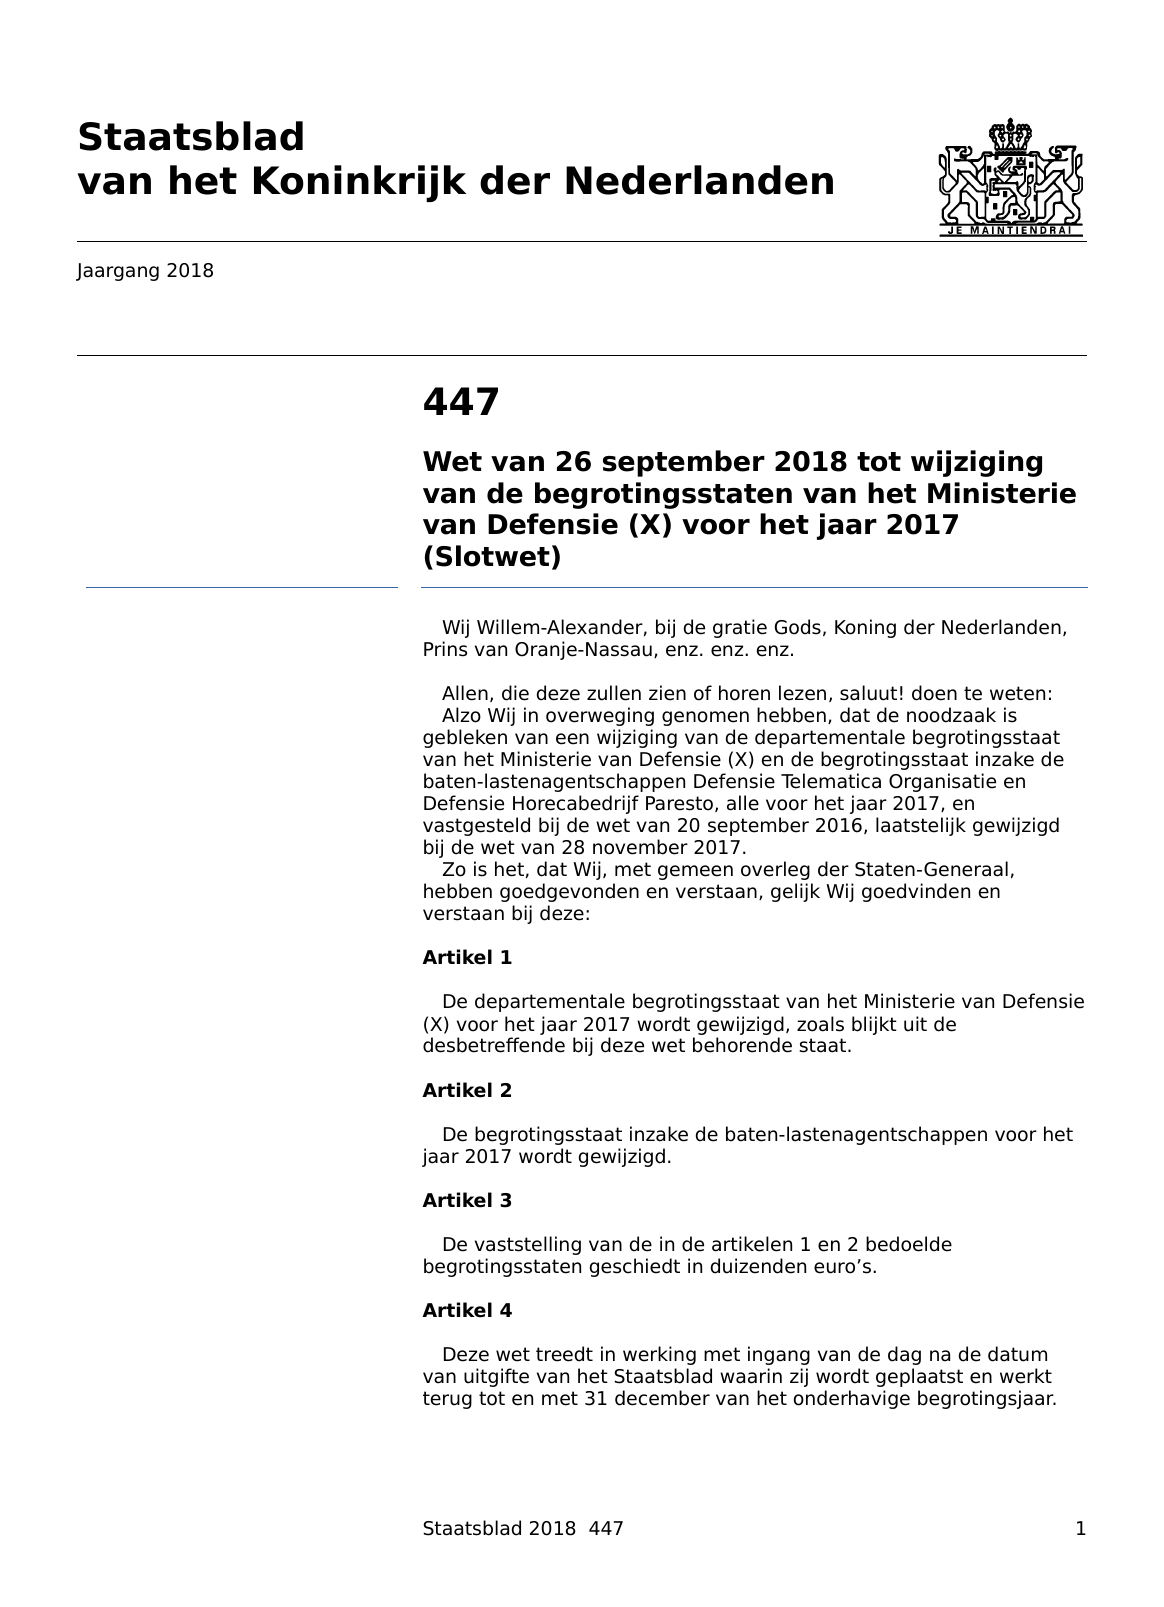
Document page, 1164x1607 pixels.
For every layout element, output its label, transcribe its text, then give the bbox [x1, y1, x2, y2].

text De begrotingsstaat inzake de baten-lastenagentschappen voor het jaar 2017 wordt gewijzigd. [422, 1124, 1087, 1168]
text Wet van 26 september 2018 tot wijziging van de begrotingsstaten van het Ministerie van Defensie (X) voor het jaar 2017 (Slotwet) [422, 447, 1087, 573]
text Allen, die deze zullen zien of horen lezen, saluut! doen te weten: [422, 683, 1087, 705]
text Alzo Wij in overweging genomen hebben, dat de noodzaak is gebleken van een wijziging van de departementale begrotingsstaat van het Ministerie van Defensie (X) en de begrotingsstaat inzake de baten-lastenagentschappen Defensie Telematica Organisatie en Defensie Horecabedrijf Paresto, alle voor het jaar 2017, en vastgesteld bij de wet van 20 september 2016, laatstelijk gewijzigd bij de wet van 28 november 2017. [422, 705, 1087, 859]
table_header [886, 100, 1087, 241]
text De departementale begrotingsstaat van het Ministerie van Defensie (X) voor het jaar 2017 wordt gewijzigd, zoals blijkt uit de desbetreffende bij deze wet behorende staat. [422, 991, 1087, 1057]
subtitle Artikel 4 [422, 1300, 1087, 1322]
table_header Staatsblad van het Koninkrijk der Nederlanden [77, 100, 886, 241]
text Wij Willem-Alexander, bij de gratie Gods, Koning der Nederlanden, Prins van Oranje-Nassau, enz. enz. enz. [422, 617, 1087, 661]
subtitle Artikel 1 [422, 947, 1087, 969]
text Zo is het, dat Wij, met gemeen overleg der Staten-Generaal, hebben goedgevonden en verstaan, gelijk Wij goedvinden en verstaan bij deze: [422, 859, 1087, 925]
subtitle 447 [422, 381, 1087, 424]
text Deze wet treedt in werking met ingang van de dag na de datum van uitgifte van het Staatsblad waarin zij wordt geplaatst en werkt terug tot en met 31 december van het onderhavige begrotingsjaar. [422, 1344, 1087, 1410]
text De vaststelling van de in de artikelen 1 en 2 bedoelde begrotingsstaten geschiedt in duizenden euro’s. [422, 1234, 1087, 1278]
subtitle Artikel 3 [422, 1190, 1087, 1212]
subtitle Artikel 2 [422, 1079, 1087, 1102]
picture [936, 115, 1087, 240]
table_cell Jaargang 2018 [77, 242, 1087, 355]
